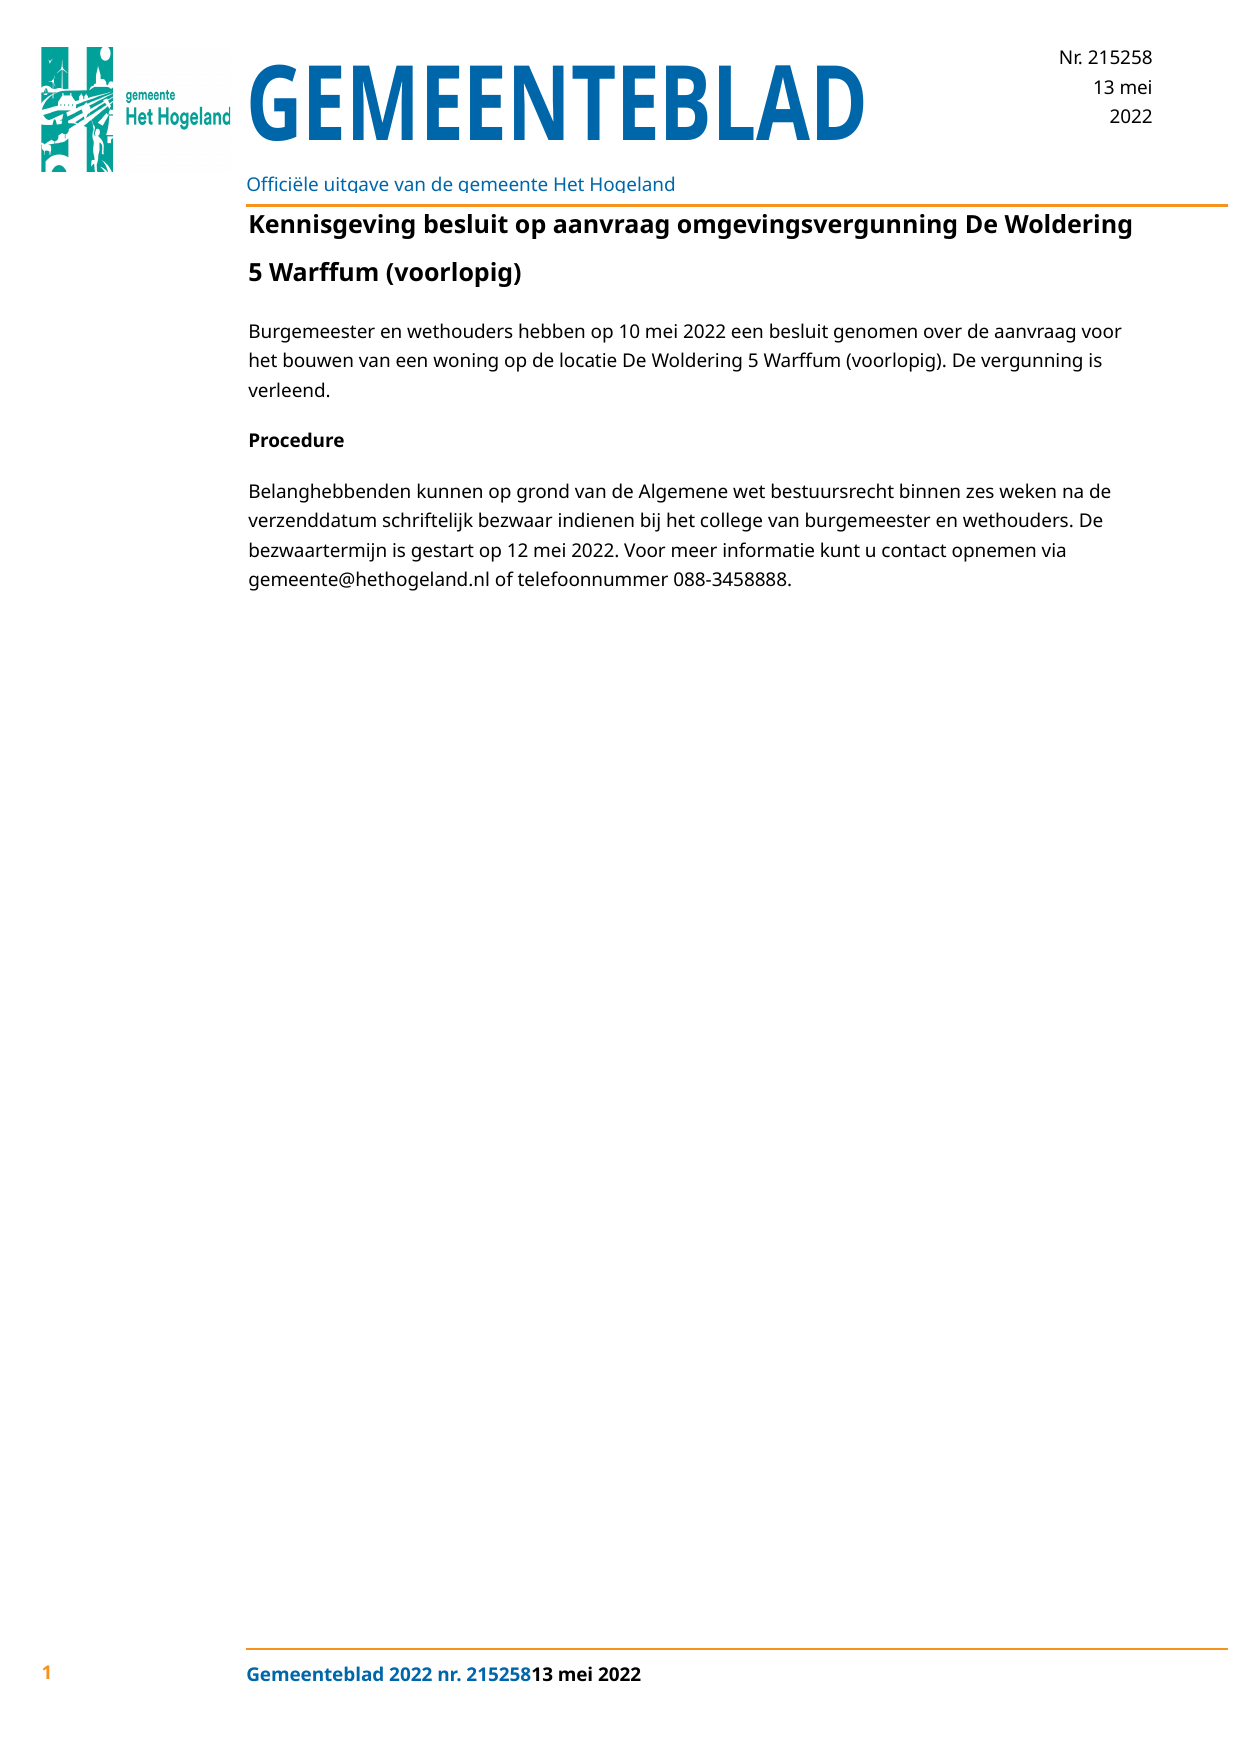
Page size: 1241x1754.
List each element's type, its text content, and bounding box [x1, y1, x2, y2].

text Belanghebbenden kunnen op grond van de Algemene wet bestuursrecht binnen zes weken na de verzenddatum schriftelijk bezwaar indienen bij het college van burgemeester en wethouders. De bezwaartermijn is gestart op 12 mei 2022. Voor meer informatie kunt u contact opnemen via gemeente@hethogeland.nl of telefoonnummer 088-3458888. [248, 478, 1152, 592]
picture [41, 47, 231, 172]
text Kennisgeving besluit op aanvraag omgevingsvergunning De Woldering 5 Warffum (voorlopig) [248, 207, 1152, 288]
text Burgemeester en wethouders hebben op 10 mei 2022 een besluit genomen over de aanvraag voor het bouwen van een woning op de locatie De Woldering 5 Warffum (voorlopig). De vergunning is verleend. [248, 318, 1152, 403]
text Procedure [248, 427, 1152, 453]
